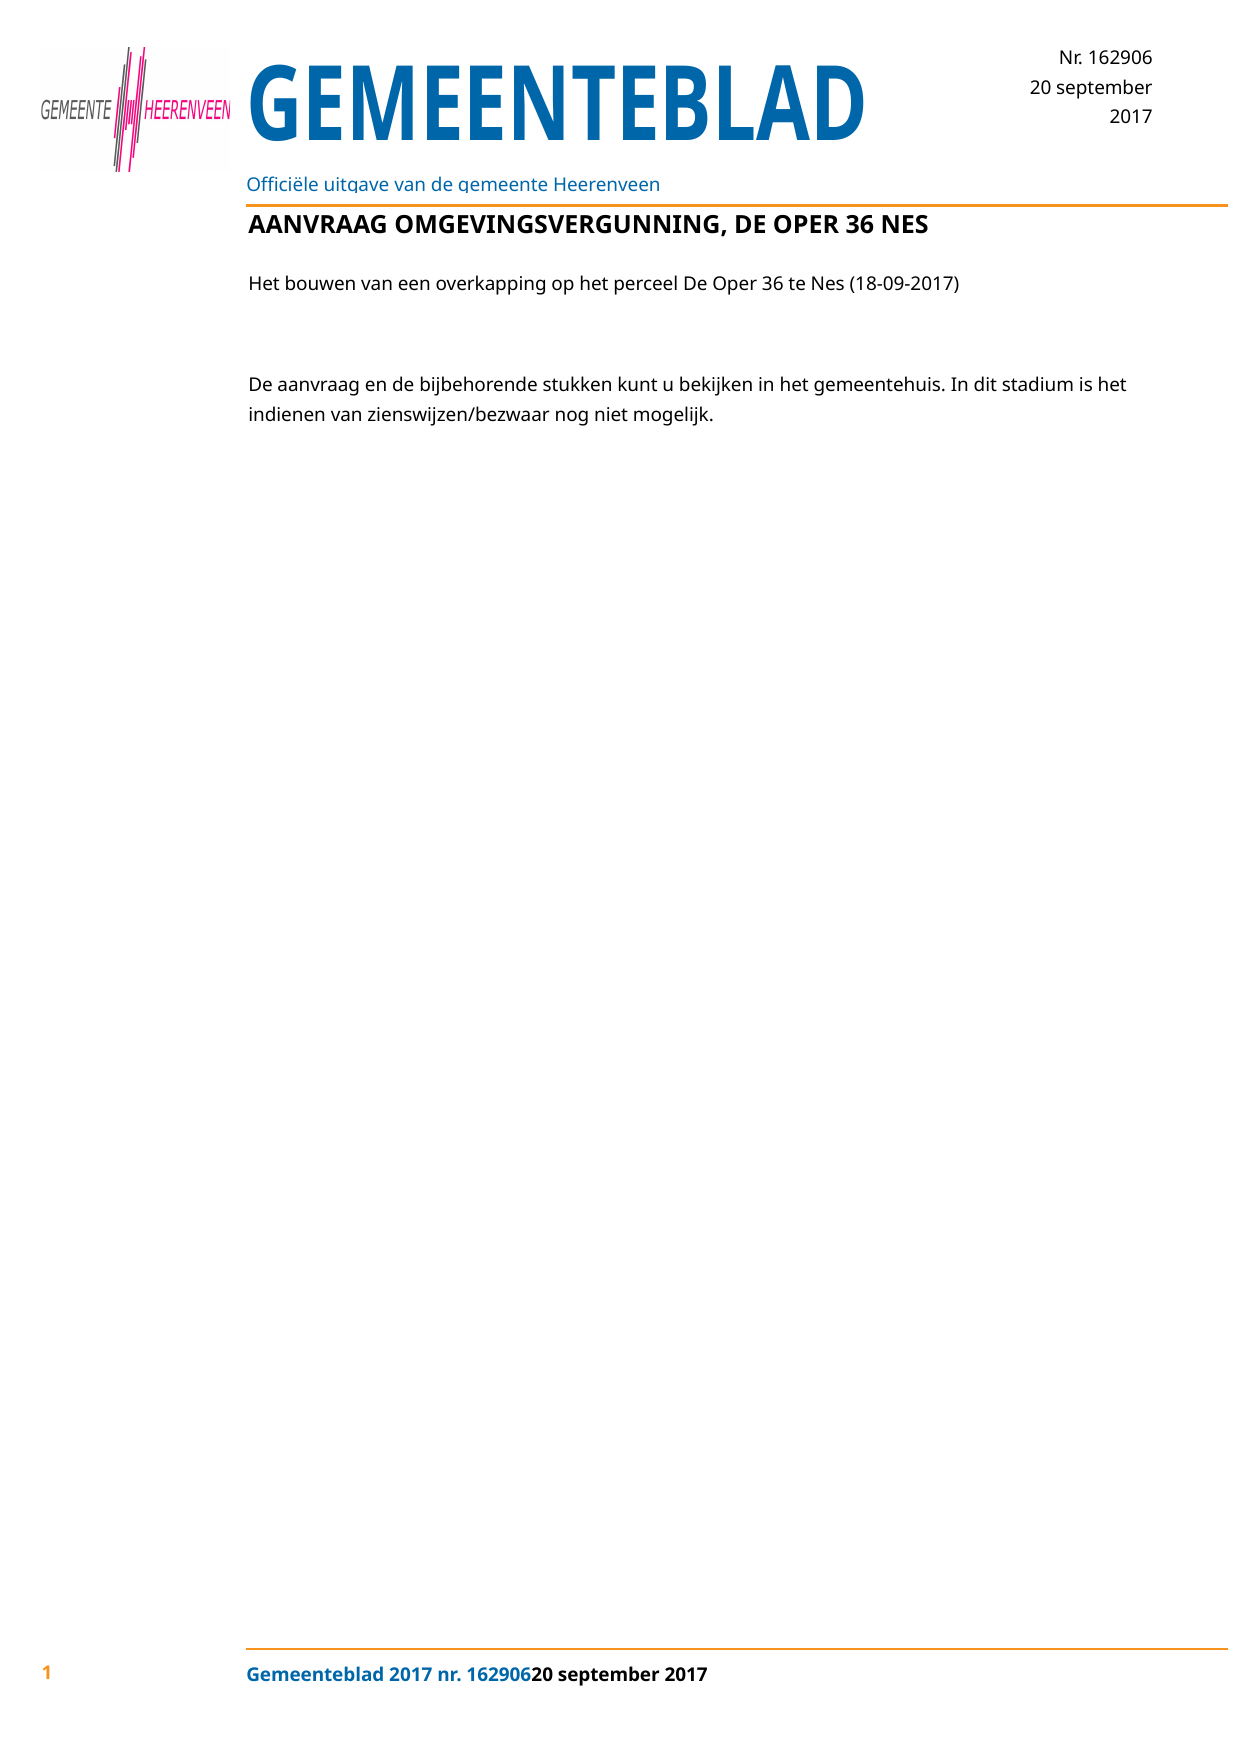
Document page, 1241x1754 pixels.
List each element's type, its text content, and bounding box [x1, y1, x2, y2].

text AANVRAAG OMGEVINGSVERGUNNING, DE OPER 36 NES [248, 207, 1152, 241]
text Het bouwen van een overkapping op het perceel De Oper 36 te Nes (18-09-2017) [248, 270, 1152, 296]
text De aanvraag en de bijbehorende stukken kunt u bekijken in het gemeentehuis. In dit stadium is het indienen van zienswijzen/bezwaar nog niet mogelijk. [248, 371, 1152, 426]
picture [41, 47, 231, 172]
